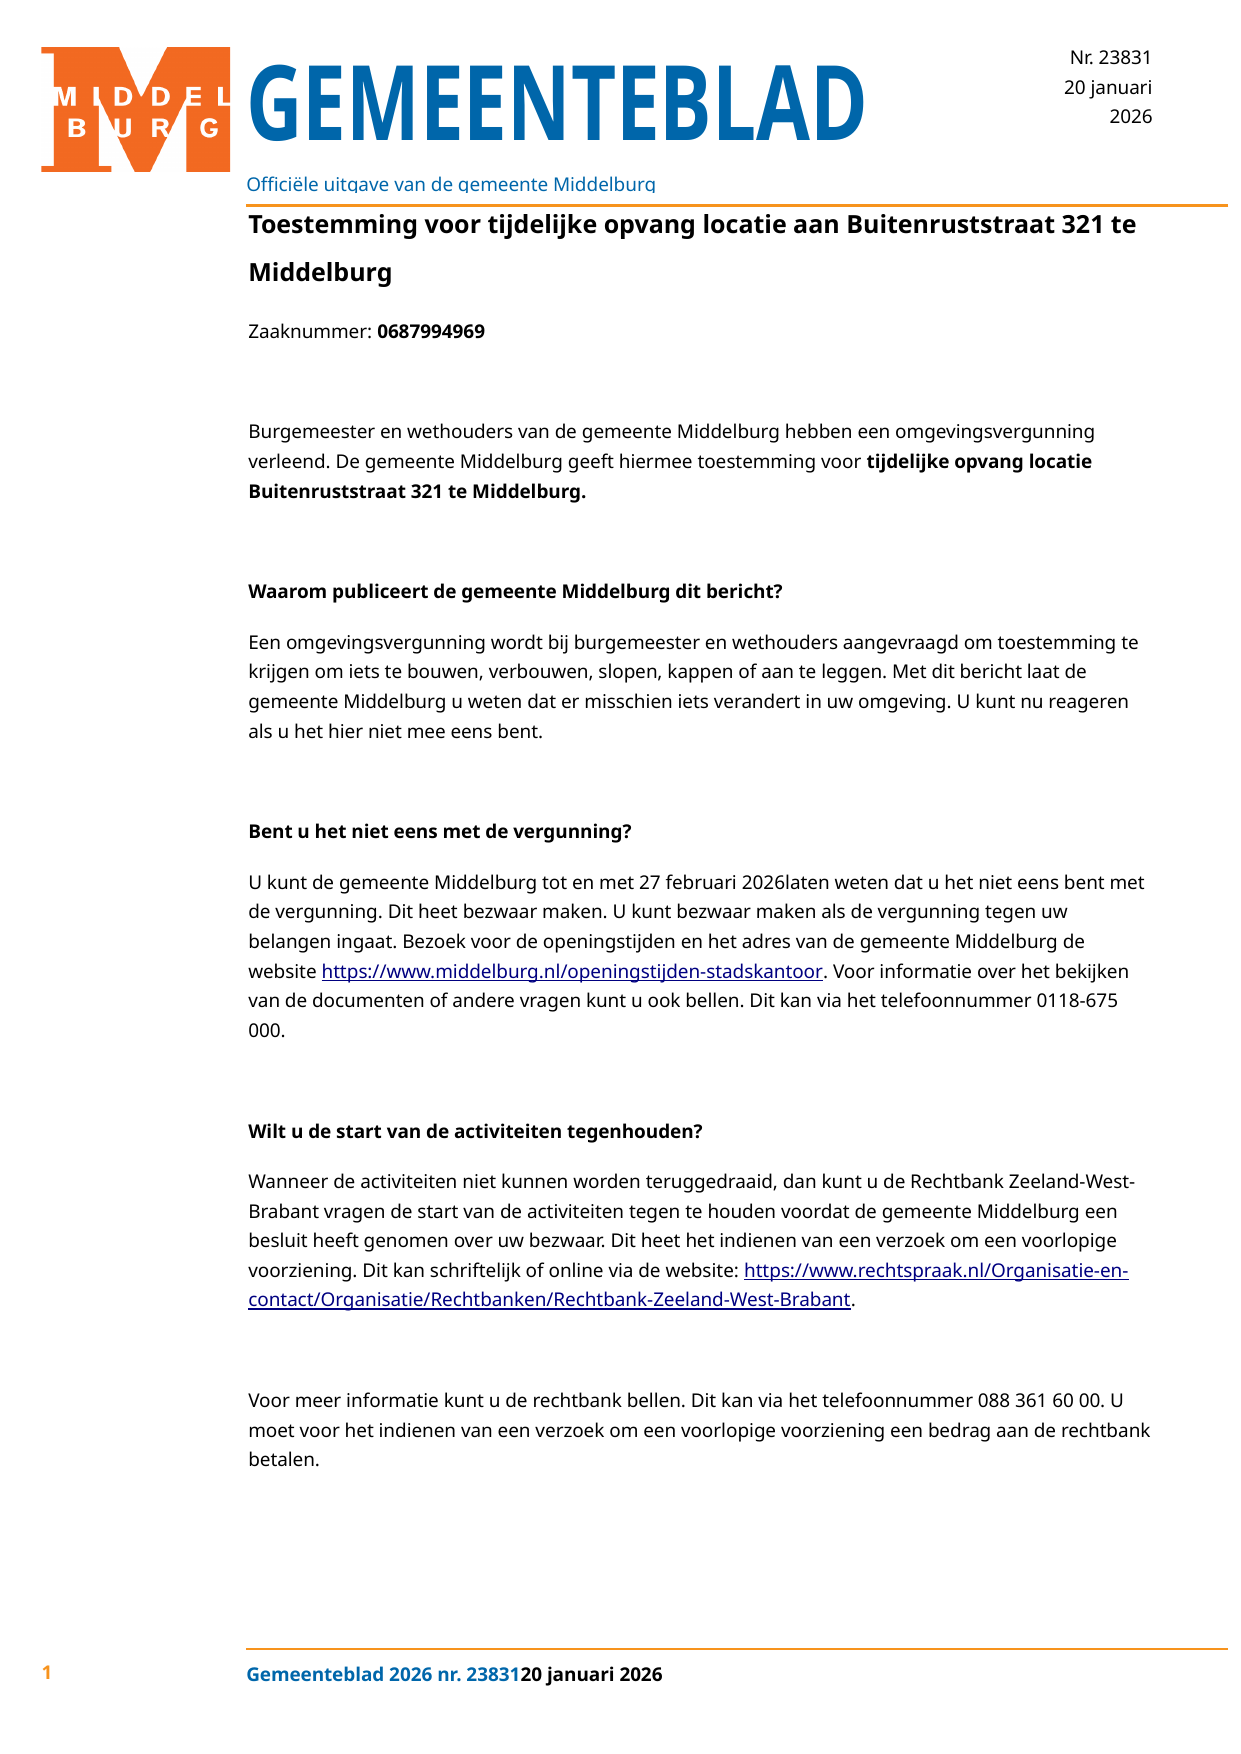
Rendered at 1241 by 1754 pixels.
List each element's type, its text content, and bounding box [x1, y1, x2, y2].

text Toestemming voor tijdelijke opvang locatie aan Buitenruststraat 321 te Middelburg [248, 207, 1152, 288]
text Waarom publiceert de gemeente Middelburg dit bericht? [248, 579, 1152, 604]
text Voor meer informatie kunt u de rechtbank bellen. Dit kan via het telefoonnummer 088 361 60 00. U moet voor het indienen van een verzoek om een voorlopige voorziening een bedrag aan de rechtbank betalen. [248, 1387, 1152, 1472]
text U kunt de gemeente Middelburg tot en met 27 februari 2026laten weten dat u het niet eens bent met de vergunning. Dit heet bezwaar maken. U kunt bezwaar maken als de vergunning tegen uw belangen ingaat. Bezoek voor de openingstijden en het adres van de gemeente Middelburg de website https://www.middelburg.nl/openingstijden-stadskantoor. Voor informatie over het bekijken van de documenten of andere vragen kunt u ook bellen. Dit kan via het telefoonnummer 0118-675 000. [248, 869, 1152, 1043]
picture [41, 47, 231, 172]
text Wanneer de activiteiten niet kunnen worden teruggedraaid, dan kunt u de Rechtbank Zeeland-West-Brabant vragen de start van de activiteiten tegen te houden voordat de gemeente Middelburg een besluit heeft genomen over uw bezwaar. Dit heet het indienen van een verzoek om een voorlopige voorziening. Dit kan schriftelijk of online via de website: https://www.rechtspraak.nl/Organisatie-en-contact/Organisatie/Rechtbanken/Rechtbank-Zeeland-West-Brabant. [248, 1168, 1152, 1312]
text Zaaknummer: 0687994969 [248, 318, 1152, 344]
text Wilt u de start van de activiteiten tegenhouden? [248, 1118, 1152, 1144]
text Burgemeester en wethouders van de gemeente Middelburg hebben een omgevingsvergunning verleend. De gemeente Middelburg geeft hiermee toestemming voor tijdelijke opvang locatie Buitenruststraat 321 te Middelburg. [248, 419, 1152, 504]
text Bent u het niet eens met de vergunning? [248, 819, 1152, 844]
text Een omgevingsvergunning wordt bij burgemeester en wethouders aangevraagd om toestemming te krijgen om iets te bouwen, verbouwen, slopen, kappen of aan te leggen. Met dit bericht laat de gemeente Middelburg u weten dat er misschien iets verandert in uw omgeving. U kunt nu reageren als u het hier niet mee eens bent. [248, 629, 1152, 744]
